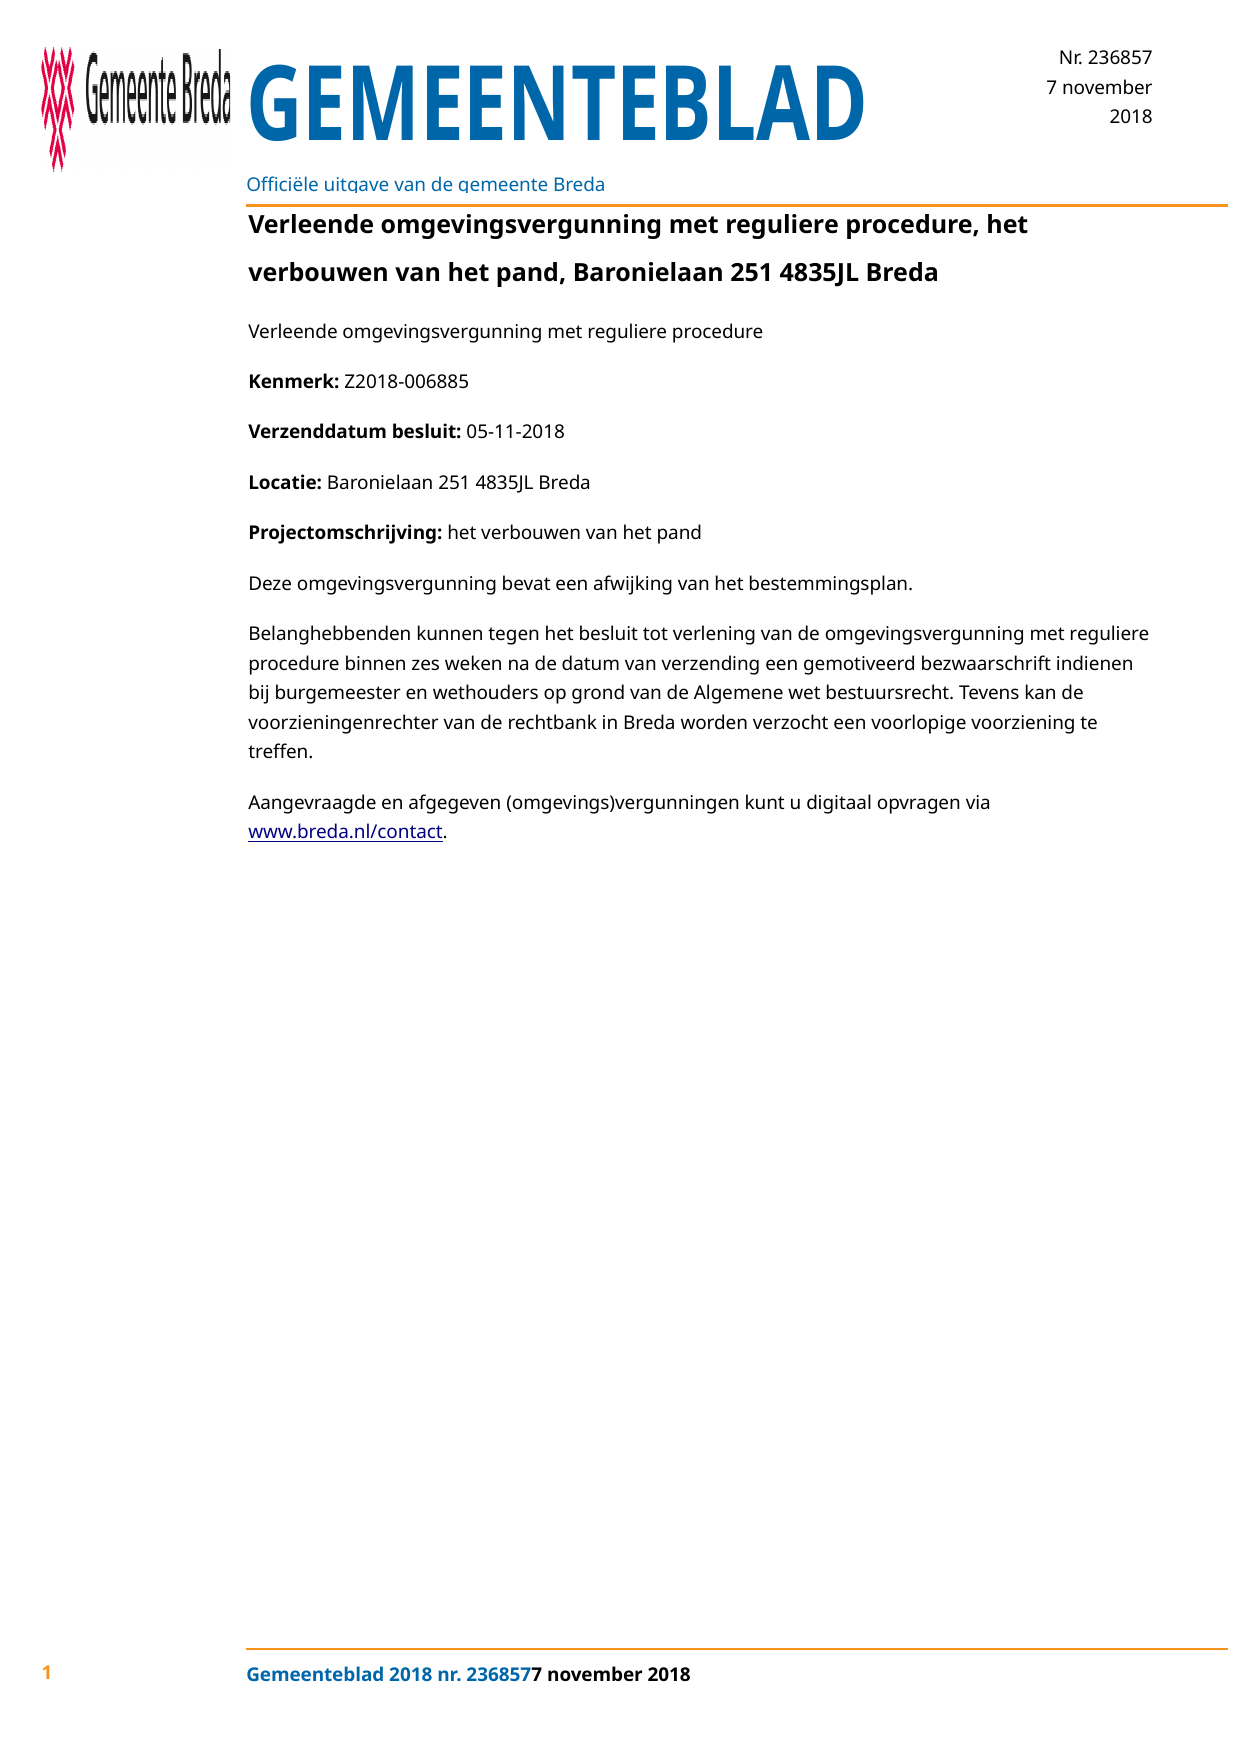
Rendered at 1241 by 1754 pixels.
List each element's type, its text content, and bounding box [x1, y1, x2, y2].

text Projectomschrijving: het verbouwen van het pand [248, 519, 1152, 545]
text Verzenddatum besluit: 05-11-2018 [248, 419, 1152, 444]
text Deze omgevingsvergunning bevat een afwijking van het bestemmingsplan. [248, 570, 1152, 596]
picture [41, 47, 231, 172]
text Locatie: Baronielaan 251 4835JL Breda [248, 469, 1152, 495]
text Belanghebbenden kunnen tegen het besluit tot verlening van de omgevingsvergunning met reguliere procedure binnen zes weken na de datum van verzending een gemotiveerd bezwaarschrift indienen bij burgemeester en wethouders op grond van de Algemene wet bestuursrecht. Tevens kan de voorzieningenrechter van de rechtbank in Breda worden verzocht een voorlopige voorziening te treffen. [248, 620, 1152, 764]
text Kenmerk: Z2018-006885 [248, 368, 1152, 394]
text Verleende omgevingsvergunning met reguliere procedure [248, 318, 1152, 344]
text Aangevraagde en afgegeven (omgevings)vergunningen kunt u digitaal opvragen via www.breda.nl/contact. [248, 789, 1152, 844]
text Verleende omgevingsvergunning met reguliere procedure, het verbouwen van het pand, Baronielaan 251 4835JL Breda [248, 207, 1152, 288]
